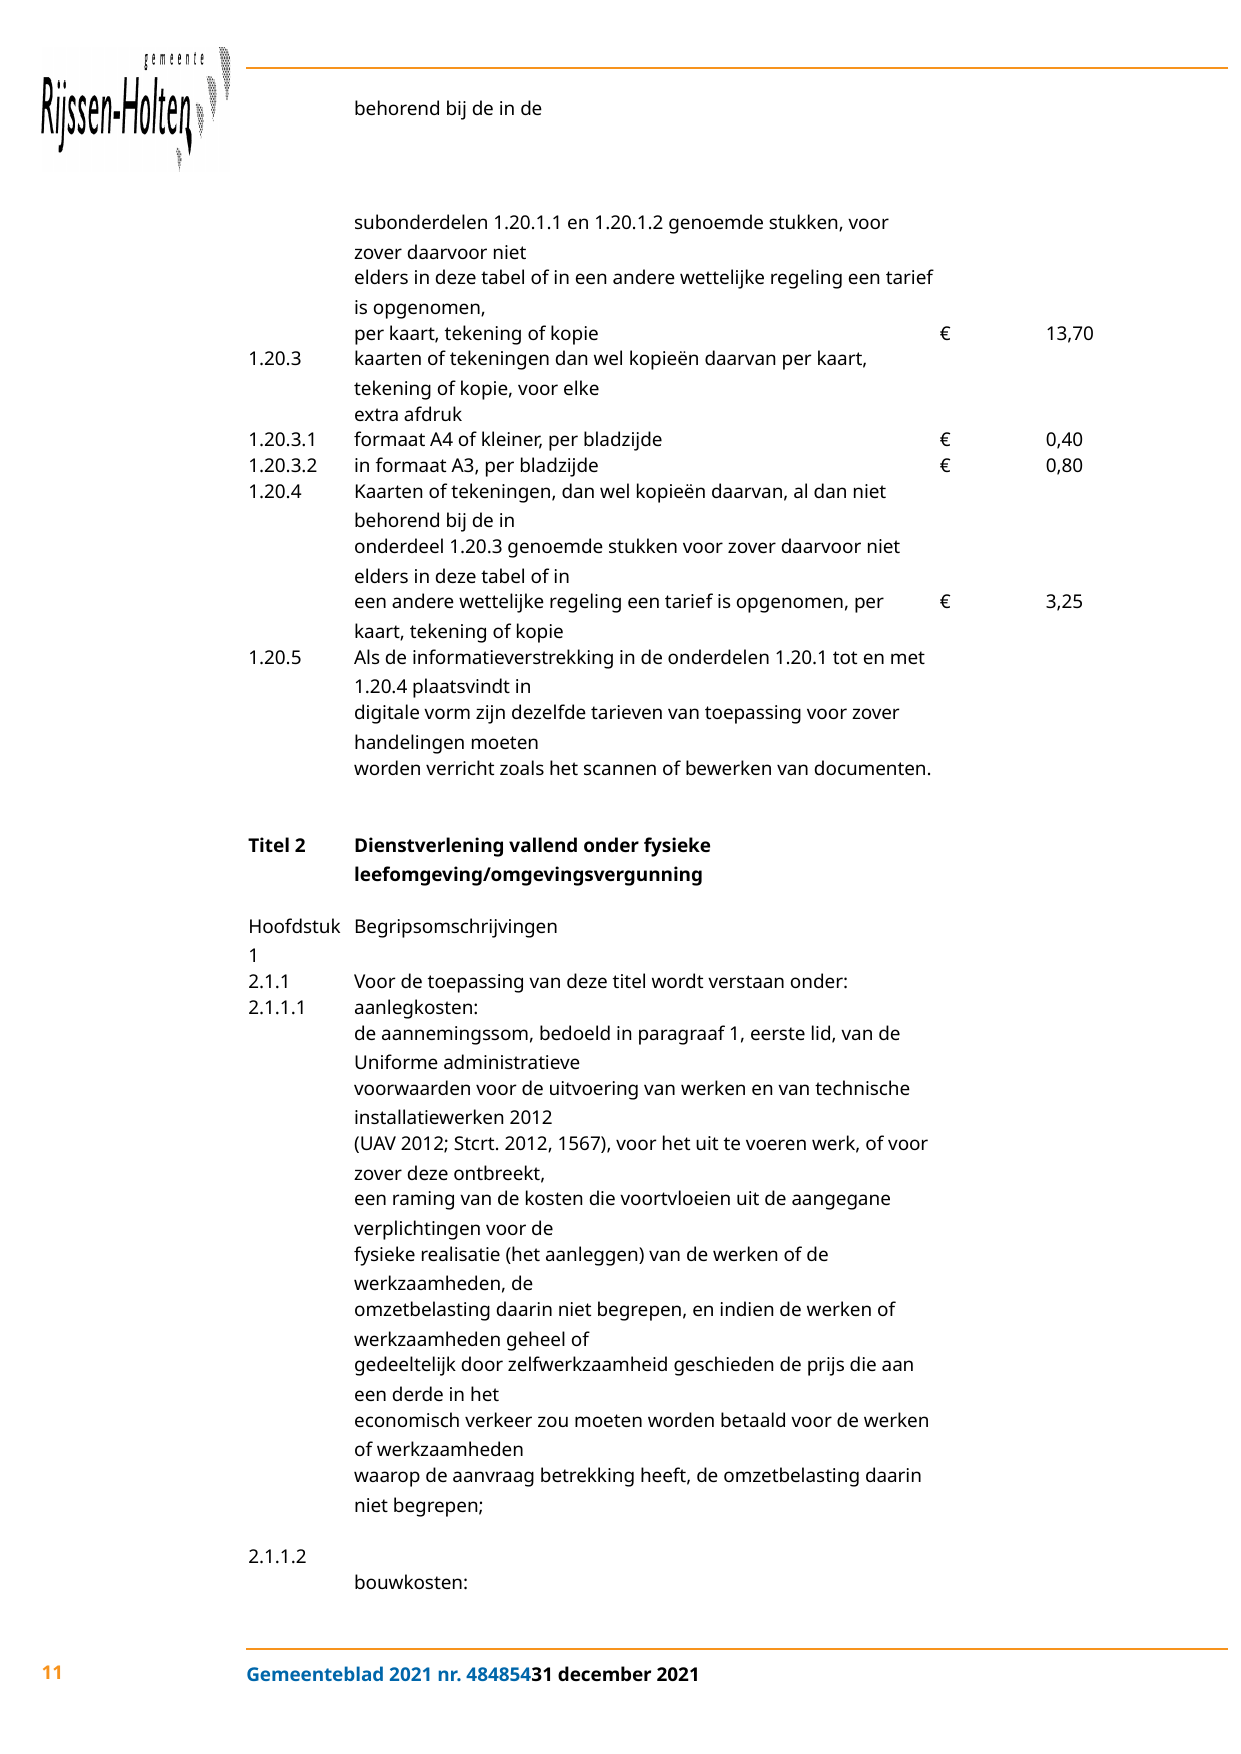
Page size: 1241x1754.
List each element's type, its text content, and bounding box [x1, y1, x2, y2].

table_cell [940, 265, 1046, 320]
table_cell [248, 1241, 354, 1296]
table_cell [1046, 346, 1152, 401]
table_cell [1046, 95, 1152, 209]
table_cell [1046, 644, 1152, 699]
table_cell [940, 1241, 1046, 1296]
table_cell [1046, 1296, 1152, 1352]
table_cell [248, 887, 354, 913]
table_cell behorend bij de in de [354, 95, 939, 209]
table_cell [248, 699, 354, 755]
table_cell [248, 780, 354, 806]
table_cell [248, 534, 354, 589]
table_cell kaarten of tekeningen dan wel kopieën daarvan per kaart, tekening of kopie, voor elke [354, 346, 939, 401]
table_cell [354, 780, 939, 806]
table_cell 1.20.3 [248, 346, 354, 401]
table_cell [940, 755, 1046, 780]
picture [41, 47, 231, 172]
table_cell [1046, 1569, 1152, 1595]
table_cell [1046, 994, 1152, 1020]
table_cell per kaart, tekening of kopie [354, 320, 939, 346]
table_cell [354, 887, 939, 913]
table_cell [940, 1296, 1046, 1352]
table_cell [940, 1130, 1046, 1186]
table_cell extra afdruk [354, 401, 939, 427]
table_cell [248, 265, 354, 320]
table_cell [940, 534, 1046, 589]
table_cell [940, 1075, 1046, 1130]
table_cell [248, 1020, 354, 1075]
table_cell [248, 1186, 354, 1241]
table_cell fysieke realisatie (het aanleggen) van de werken of de werkzaamheden, de [354, 1241, 939, 1296]
table_cell [248, 1462, 354, 1517]
table_cell [940, 1020, 1046, 1075]
table_cell onderdeel 1.20.3 genoemde stukken voor zover daarvoor niet elders in deze tabel of in [354, 534, 939, 589]
table_cell [1046, 1462, 1152, 1517]
table_cell [1046, 1407, 1152, 1462]
table_cell [940, 1186, 1046, 1241]
table_cell [1046, 1352, 1152, 1407]
table_cell [248, 1296, 354, 1352]
table_cell worden verricht zoals het scannen of bewerken van documenten. [354, 755, 939, 780]
table_cell Kaarten of tekeningen, dan wel kopieën daarvan, al dan niet behorend bij de in [354, 478, 939, 533]
table_cell [940, 644, 1046, 699]
table_cell [1046, 209, 1152, 264]
table_cell bouwkosten: [354, 1569, 939, 1595]
table_cell Begripsomschrijvingen [354, 913, 939, 968]
table_cell [1046, 1543, 1152, 1569]
table_cell 1.20.5 [248, 644, 354, 699]
table_cell [248, 1569, 354, 1595]
table_cell Hoofdstuk 1 [248, 913, 354, 968]
table_cell [1046, 1241, 1152, 1296]
table_cell [1046, 1130, 1152, 1186]
table_cell [248, 1352, 354, 1407]
table_cell omzetbelasting daarin niet begrepen, en indien de werken of werkzaamheden geheel of [354, 1296, 939, 1352]
table_cell [1046, 968, 1152, 994]
table_cell de aannemingssom, bedoeld in paragraaf 1, eerste lid, van de Uniforme administratieve [354, 1020, 939, 1075]
table_cell [1046, 832, 1152, 887]
table_cell [940, 1569, 1046, 1595]
table_cell een raming van de kosten die voortvloeien uit de aangegane verplichtingen voor de [354, 1186, 939, 1241]
table_cell economisch verkeer zou moeten worden betaald voor de werken of werkzaamheden [354, 1407, 939, 1462]
table_cell [1046, 1075, 1152, 1130]
table_cell [1046, 478, 1152, 533]
table_cell [248, 95, 354, 209]
table_cell [248, 755, 354, 780]
table_cell 2.1.1.1 [248, 994, 354, 1020]
table_cell [1046, 1020, 1152, 1075]
table_cell [940, 832, 1046, 887]
table_cell in formaat A3, per bladzijde [354, 453, 939, 478]
table_cell [248, 401, 354, 427]
table_cell 1.20.3.2 [248, 453, 354, 478]
table_cell [940, 1462, 1046, 1517]
table_cell [940, 1543, 1046, 1569]
table_cell [248, 209, 354, 264]
table_cell [940, 209, 1046, 264]
table_cell [940, 1518, 1046, 1543]
table_cell € [940, 453, 1046, 478]
table_cell [1046, 699, 1152, 755]
table_cell Titel 2 [248, 832, 354, 887]
table_cell [248, 320, 354, 346]
table_cell [354, 1543, 939, 1569]
table_cell [1046, 755, 1152, 780]
table_cell [1046, 887, 1152, 913]
table_cell [1046, 265, 1152, 320]
table_cell [940, 994, 1046, 1020]
table_cell [1046, 806, 1152, 832]
table_cell [1046, 534, 1152, 589]
table_cell 1.20.3.1 [248, 427, 354, 452]
table_cell 1.20.4 [248, 478, 354, 533]
table_cell [940, 968, 1046, 994]
table_cell Dienstverlening vallend onder fysieke leefomgeving/omgevingsvergunning [354, 832, 939, 887]
table_cell 2.1.1.2 [248, 1543, 354, 1569]
table_cell een andere wettelijke regeling een tarief is opgenomen, per kaart, tekening of kopie [354, 589, 939, 644]
table_cell [940, 780, 1046, 806]
table_cell € [940, 589, 1046, 644]
table_cell gedeeltelijk door zelfwerkzaamheid geschieden de prijs die aan een derde in het [354, 1352, 939, 1407]
table_cell [1046, 913, 1152, 968]
table_cell [248, 806, 354, 832]
table_cell [940, 1352, 1046, 1407]
table_cell 2.1.1 [248, 968, 354, 994]
table_cell [248, 1075, 354, 1130]
table_cell aanlegkosten: [354, 994, 939, 1020]
table_cell Voor de toepassing van deze titel wordt verstaan onder: [354, 968, 939, 994]
table_cell [940, 95, 1046, 209]
table_cell 0,40 [1046, 427, 1152, 452]
table_cell (UAV 2012; Stcrt. 2012, 1567), voor het uit te voeren werk, of voor zover deze ontbreekt, [354, 1130, 939, 1186]
table_cell 0,80 [1046, 453, 1152, 478]
table_cell [940, 887, 1046, 913]
table_cell [354, 806, 939, 832]
table_cell [1046, 1518, 1152, 1543]
table_cell subonderdelen 1.20.1.1 en 1.20.1.2 genoemde stukken, voor zover daarvoor niet [354, 209, 939, 264]
table_cell voorwaarden voor de uitvoering van werken en van technische installatiewerken 2012 [354, 1075, 939, 1130]
table_cell [940, 401, 1046, 427]
table_cell [1046, 401, 1152, 427]
table_cell [940, 1407, 1046, 1462]
table_cell 3,25 [1046, 589, 1152, 644]
table_cell Als de informatieverstrekking in de onderdelen 1.20.1 tot en met 1.20.4 plaatsvindt in [354, 644, 939, 699]
table_cell [940, 913, 1046, 968]
table_cell [940, 478, 1046, 533]
table_cell [1046, 1186, 1152, 1241]
table_cell elders in deze tabel of in een andere wettelijke regeling een tarief is opgenomen, [354, 265, 939, 320]
table_cell waarop de aanvraag betrekking heeft, de omzetbelasting daarin niet begrepen; [354, 1462, 939, 1517]
table_cell [248, 1407, 354, 1462]
table_cell [1046, 780, 1152, 806]
table_cell [248, 589, 354, 644]
table_cell € [940, 427, 1046, 452]
table_cell formaat A4 of kleiner, per bladzijde [354, 427, 939, 452]
table_cell [248, 1518, 354, 1543]
table_cell [354, 1518, 939, 1543]
table_cell € [940, 320, 1046, 346]
table_cell [248, 1130, 354, 1186]
table_cell 13,70 [1046, 320, 1152, 346]
table_cell [940, 346, 1046, 401]
table_cell digitale vorm zijn dezelfde tarieven van toepassing voor zover handelingen moeten [354, 699, 939, 755]
table_cell [940, 806, 1046, 832]
table_cell [940, 699, 1046, 755]
